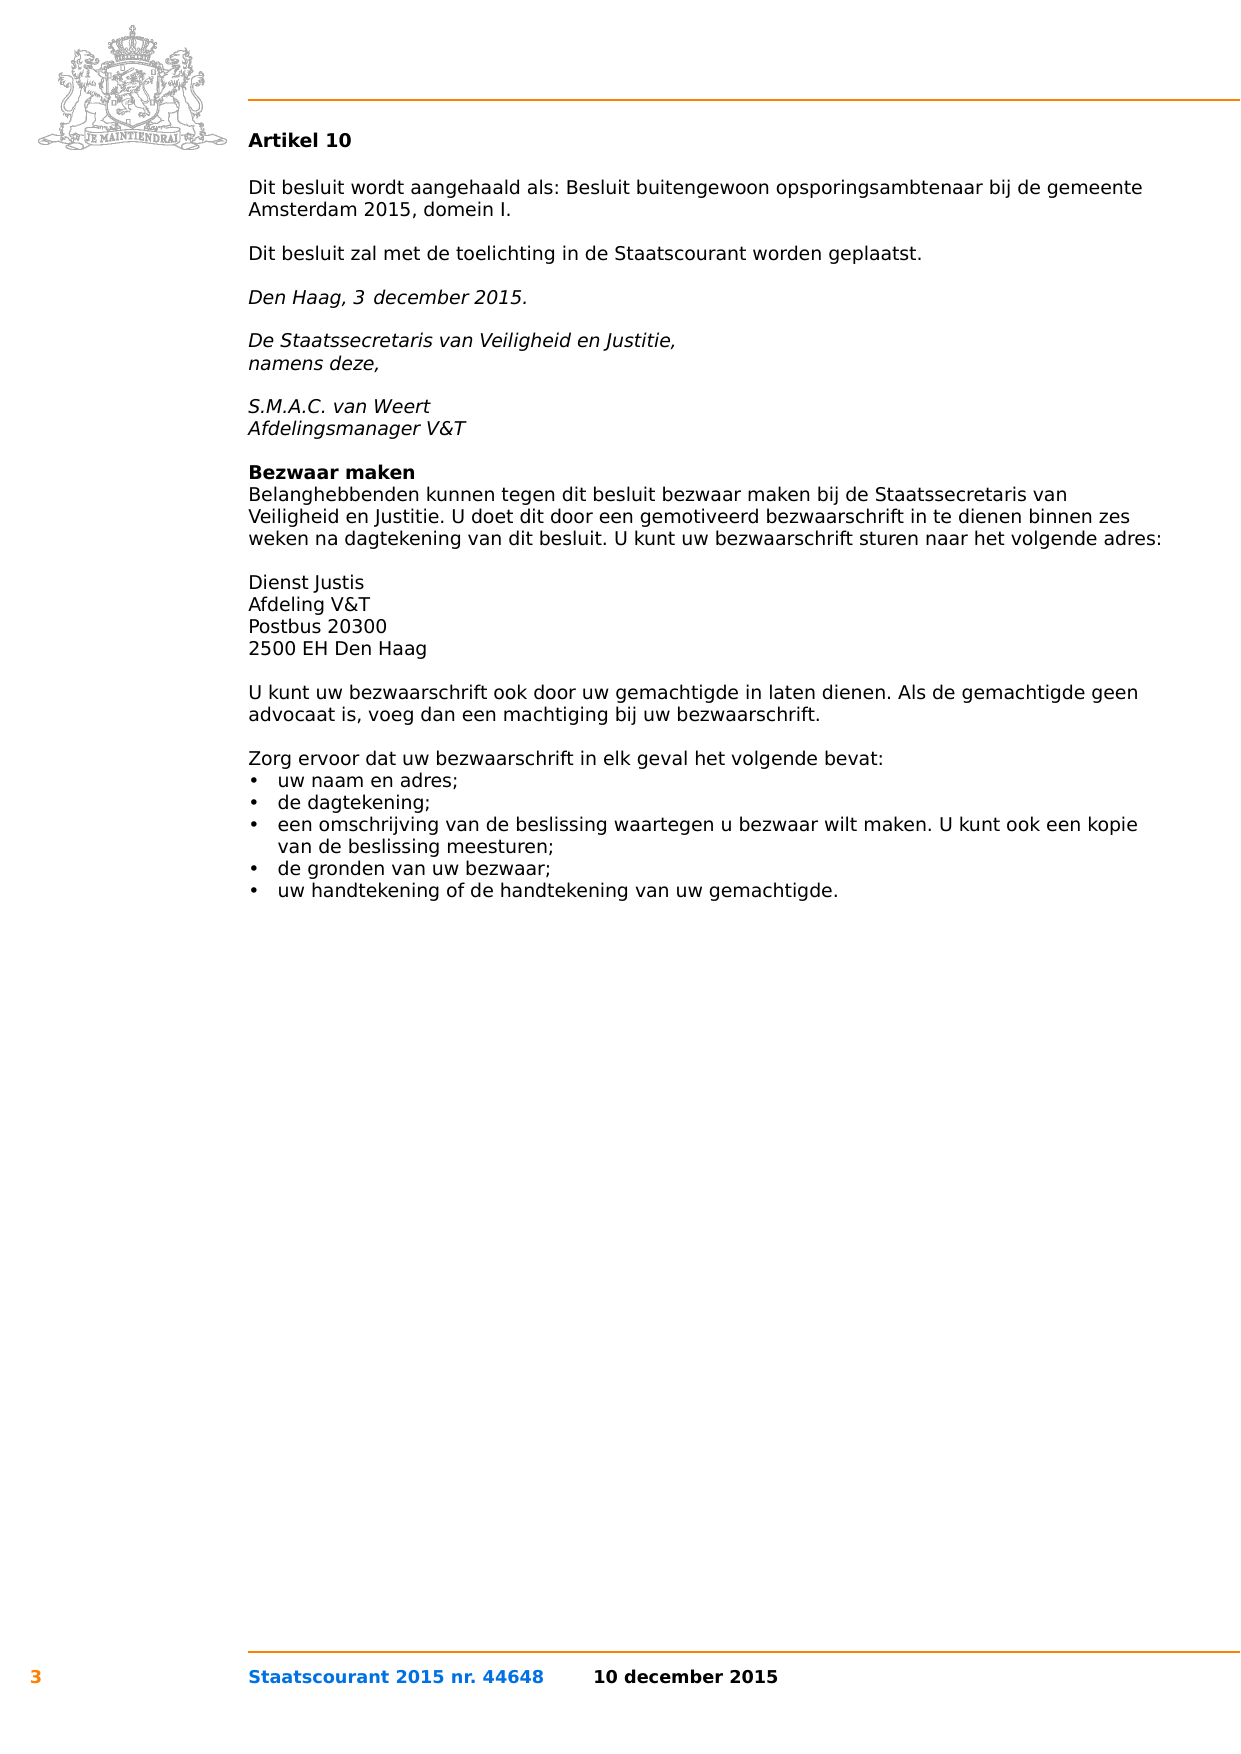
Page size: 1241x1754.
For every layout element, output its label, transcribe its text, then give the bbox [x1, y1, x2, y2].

text Postbus 20300 [248, 616, 1163, 638]
text Afdeling V&T [248, 594, 1163, 616]
text Zorg ervoor dat uw bezwaarschrift in elk geval het volgende bevat: [248, 748, 1163, 769]
text Dienst Justis [248, 572, 1163, 594]
text • de dagtekening; [248, 792, 1163, 813]
picture [38, 25, 227, 150]
text Dit besluit zal met de toelichting in de Staatscourant worden geplaatst. [248, 243, 1163, 265]
subtitle Artikel 10 [248, 130, 1163, 152]
text Bezwaar maken [248, 462, 1163, 484]
text • een omschrijving van de beslissing waartegen u bezwaar wilt maken. U kunt ook een kopie van de beslissing meesturen; [248, 813, 1163, 857]
text 2500 EH Den Haag [248, 638, 1163, 660]
text Dit besluit wordt aangehaald als: Besluit buitengewoon opsporingsambtenaar bij de gemeente Amsterdam 2015, domein I. [248, 177, 1163, 221]
text • uw naam en adres; [248, 769, 1163, 792]
text • de gronden van uw bezwaar; [248, 857, 1163, 879]
text U kunt uw bezwaarschrift ook door uw gemachtigde in laten dienen. Als de gemachtigde geen advocaat is, voeg dan een machtiging bij uw bezwaarschrift. [248, 682, 1163, 726]
text De Staatssecretaris van Veiligheid en Justitie, namens deze, S.M.A.C. van Weert Afdelingsmanager V&T [248, 330, 1163, 440]
text Belanghebbenden kunnen tegen dit besluit bezwaar maken bij de Staatssecretaris van Veiligheid en Justitie. U doet dit door een gemotiveerd bezwaarschrift in te dienen binnen zes weken na dagtekening van dit besluit. U kunt uw bezwaarschrift sturen naar het volgende adres: [248, 484, 1163, 550]
text • uw handtekening of de handtekening van uw gemachtigde. [248, 879, 1163, 901]
text Den Haag, 3 december 2015. [248, 287, 1163, 308]
